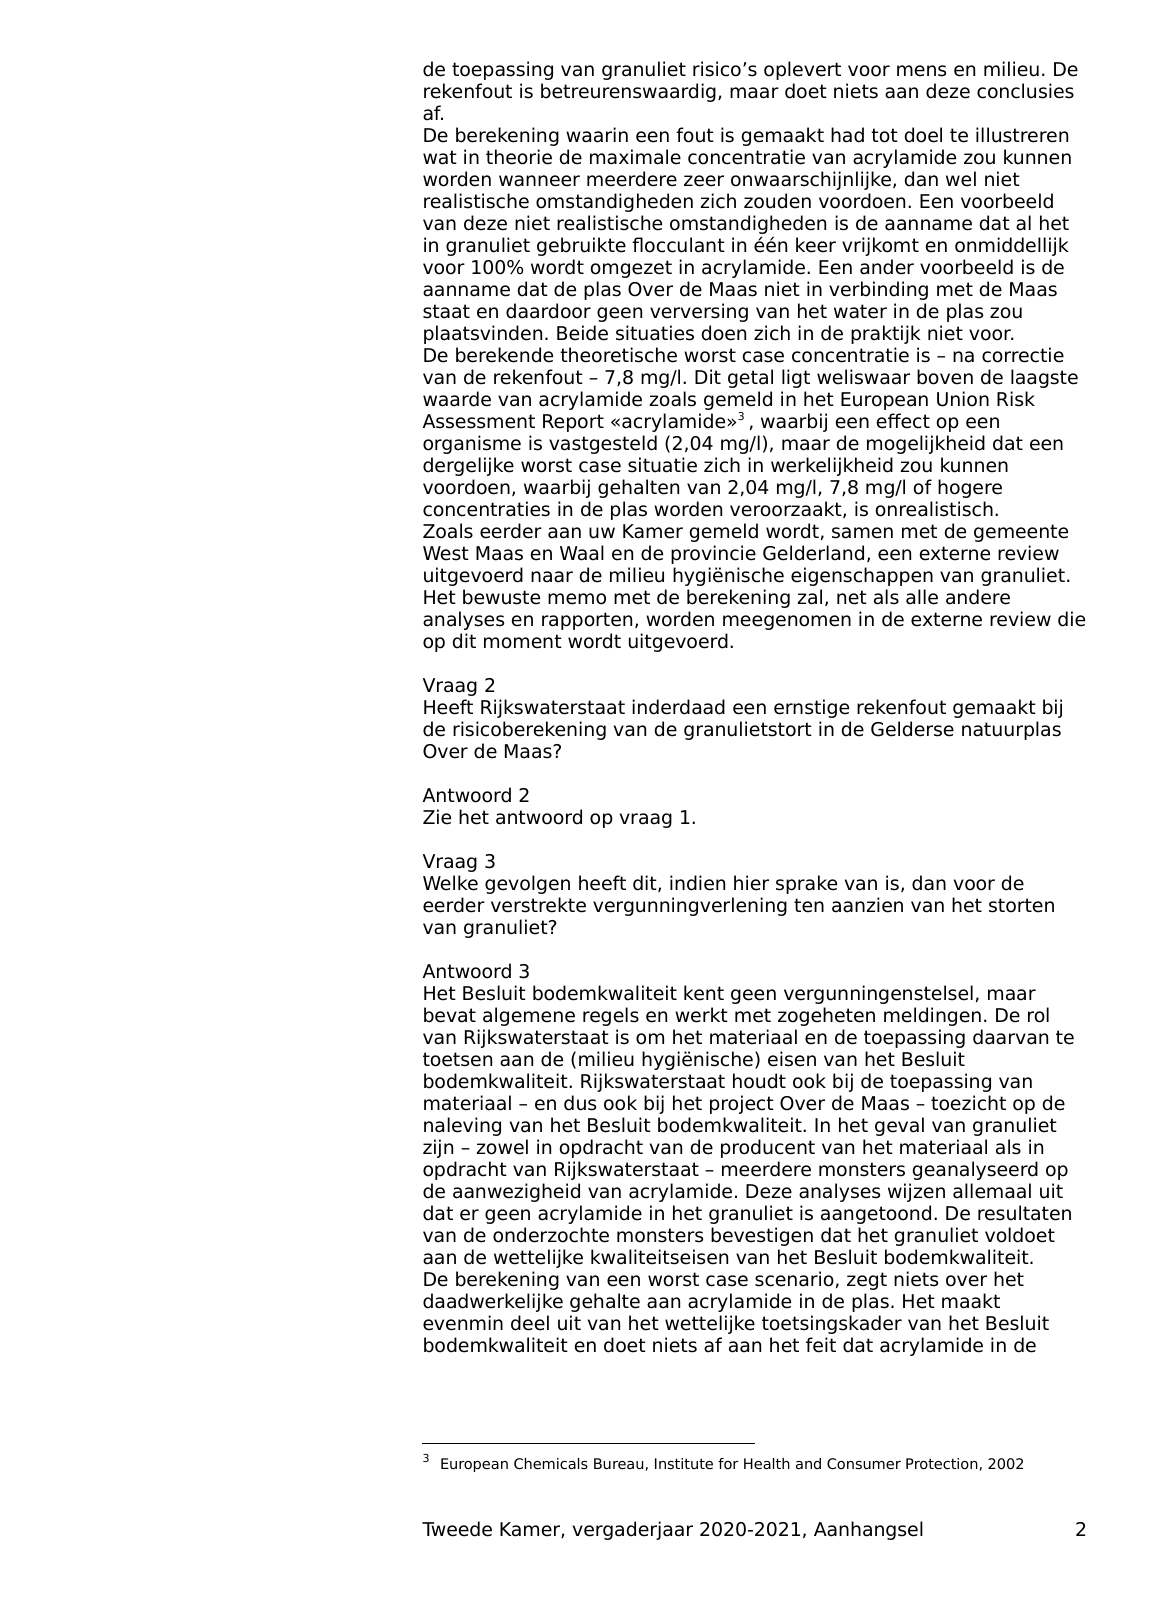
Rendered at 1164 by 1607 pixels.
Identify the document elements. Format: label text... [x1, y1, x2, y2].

text De berekening van een worst case scenario, zegt niets over het daadwerkelijke gehalte aan acrylamide in de plas. Het maakt evenmin deel uit van het wettelijke toetsingskader van het Besluit bodemkwaliteit en doet niets af aan het feit dat acrylamide in de [422, 1269, 1087, 1357]
text Heeft Rijkswaterstaat inderdaad een ernstige rekenfout gemaakt bij de risicoberekening van de granulietstort in de Gelderse natuurplas Over de Maas? [422, 697, 1087, 763]
text Zoals eerder aan uw Kamer gemeld wordt, samen met de gemeente West Maas en Waal en de provincie Gelderland, een externe review uitgevoerd naar de milieu hygiënische eigenschappen van granuliet. Het bewuste memo met de berekening zal, net als alle andere analyses en rapporten, worden meegenomen in de externe review die op dit moment wordt uitgevoerd. [422, 521, 1087, 652]
text Welke gevolgen heeft dit, indien hier sprake van is, dan voor de eerder verstrekte vergunningverlening ten aanzien van het storten van granuliet? [422, 873, 1087, 939]
text de toepassing van granuliet risico’s oplevert voor mens en milieu. De rekenfout is betreurenswaardig, maar doet niets aan deze conclusies af. [422, 59, 1087, 125]
text Antwoord 3 [422, 961, 1087, 983]
text European Chemicals Bureau, Institute for Health and Consumer Protection, 2002 [422, 1452, 1087, 1474]
text De berekening waarin een fout is gemaakt had tot doel te illustreren wat in theorie de maximale concentratie van acrylamide zou kunnen worden wanneer meerdere zeer onwaarschijnlijke, dan wel niet realistische omstandigheden zich zouden voordoen. Een voorbeeld van deze niet realistische omstandigheden is de aanname dat al het in granuliet gebruikte flocculant in één keer vrijkomt en onmiddellijk voor 100% wordt omgezet in acrylamide. Een ander voorbeeld is de aanname dat de plas Over de Maas niet in verbinding met de Maas staat en daardoor geen verversing van het water in de plas zou plaatsvinden. Beide situaties doen zich in de praktijk niet voor. [422, 125, 1087, 345]
text Vraag 2 [422, 675, 1087, 697]
text Zie het antwoord op vraag 1. [422, 807, 1087, 829]
text Vraag 3 [422, 851, 1087, 873]
text Antwoord 2 [422, 785, 1087, 807]
text Het Besluit bodemkwaliteit kent geen vergunningenstelsel, maar bevat algemene regels en werkt met zogeheten meldingen. De rol van Rijkswaterstaat is om het materiaal en de toepassing daarvan te toetsen aan de (milieu hygiënische) eisen van het Besluit bodemkwaliteit. Rijkswaterstaat houdt ook bij de toepassing van materiaal – en dus ook bij het project Over de Maas – toezicht op de naleving van het Besluit bodemkwaliteit. In het geval van granuliet zijn – zowel in opdracht van de producent van het materiaal als in opdracht van Rijkswaterstaat – meerdere monsters geanalyseerd op de aanwezigheid van acrylamide. Deze analyses wijzen allemaal uit dat er geen acrylamide in het granuliet is aangetoond. De resultaten van de onderzochte monsters bevestigen dat het granuliet voldoet aan de wettelijke kwaliteitseisen van het Besluit bodemkwaliteit. [422, 983, 1087, 1269]
text De berekende theoretische worst case concentratie is – na correctie van de rekenfout – 7,8 mg/l. Dit getal ligt weliswaar boven de laagste waarde van acrylamide zoals gemeld in het European Union Risk Assessment Report «acrylamide», waarbij een effect op een organisme is vastgesteld (2,04 mg/l), maar de mogelijkheid dat een dergelijke worst case situatie zich in werkelijkheid zou kunnen voordoen, waarbij gehalten van 2,04 mg/l, 7,8 mg/l of hogere concentraties in de plas worden veroorzaakt, is onrealistisch. [422, 345, 1087, 521]
